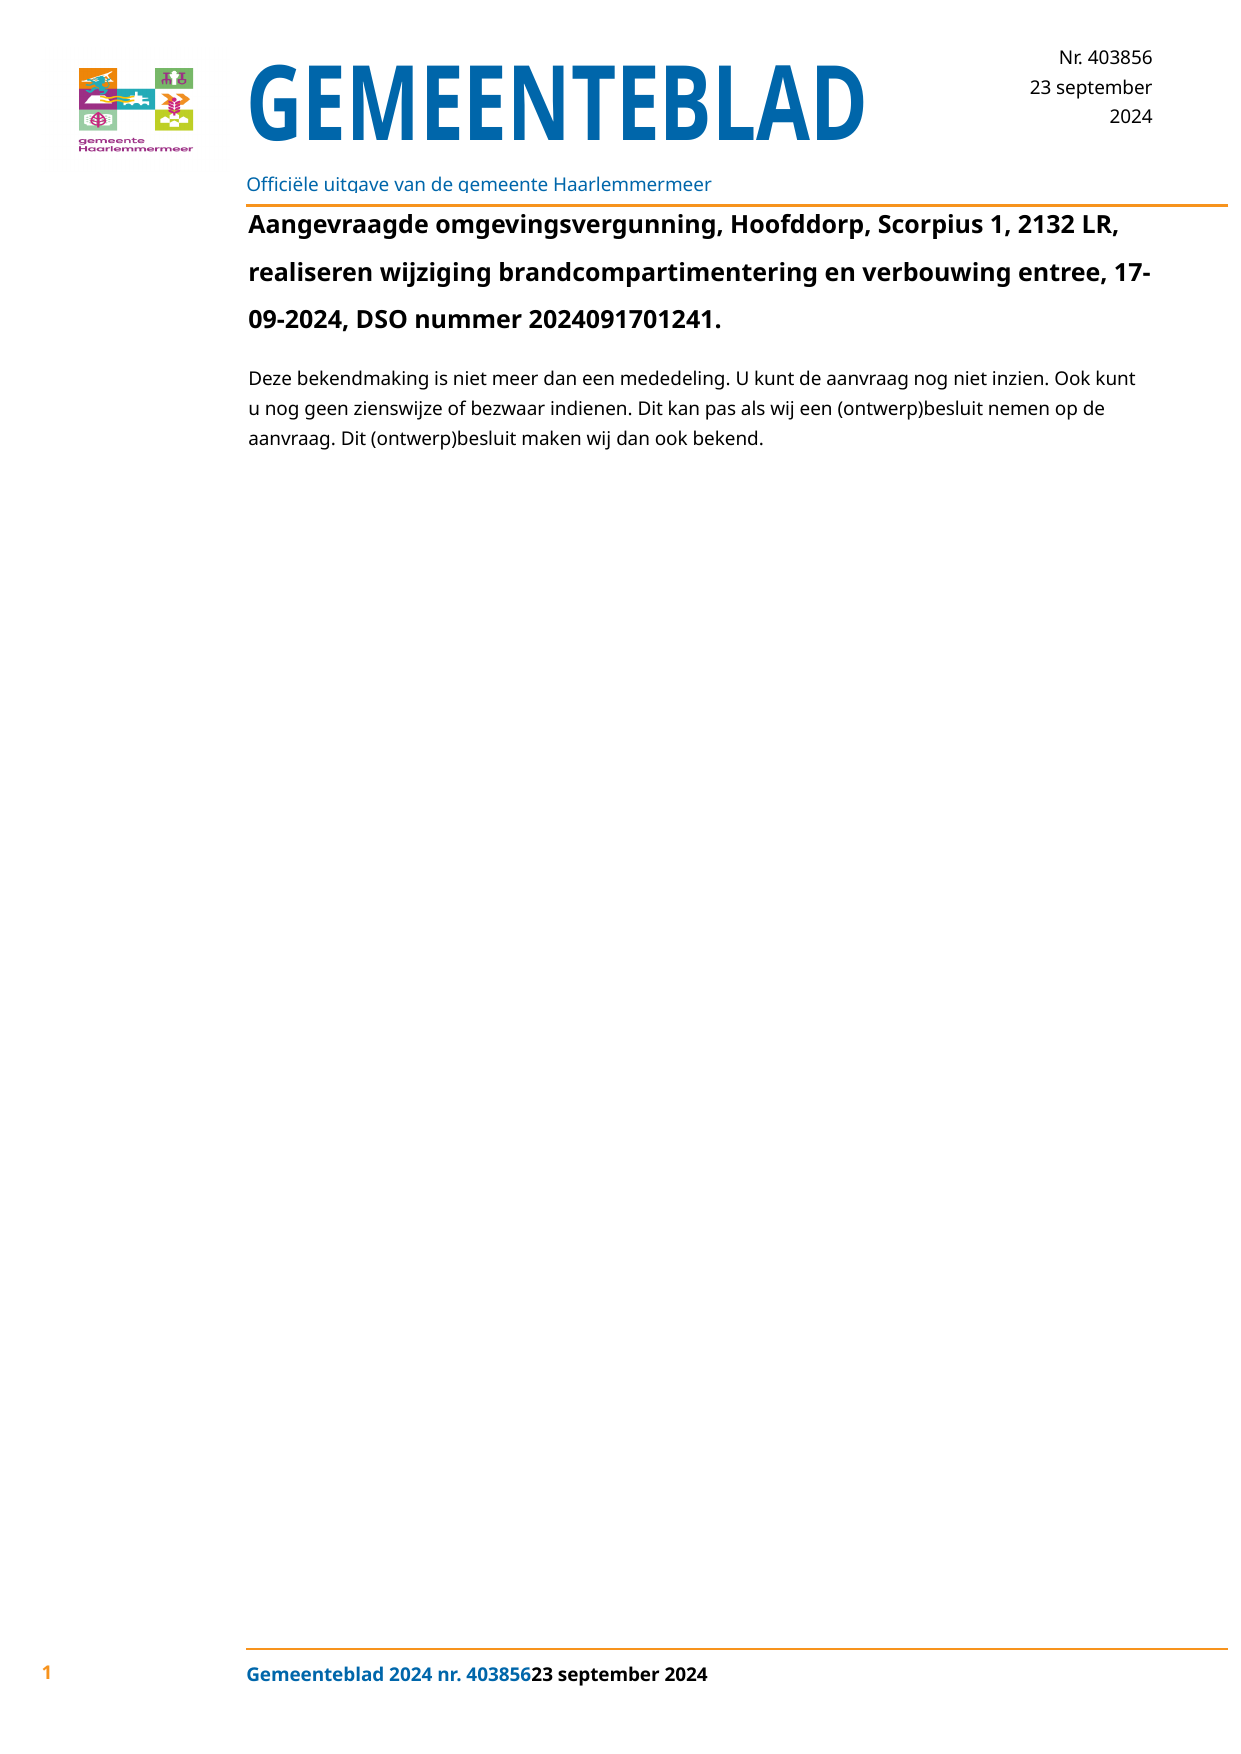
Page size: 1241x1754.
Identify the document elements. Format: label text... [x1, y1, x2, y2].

picture [41, 47, 231, 172]
text Deze bekendmaking is niet meer dan een mededeling. U kunt de aanvraag nog niet inzien. Ook kunt u nog geen zienswijze of bezwaar indienen. Dit kan pas als wij een (ontwerp)besluit nemen op de aanvraag. Dit (ontwerp)besluit maken wij dan ook bekend. [248, 366, 1152, 450]
text Aangevraagde omgevingsvergunning, Hoofddorp, Scorpius 1, 2132 LR, realiseren wijziging brandcompartimentering en verbouwing entree, 17-09-2024, DSO nummer 2024091701241. [248, 207, 1152, 336]
